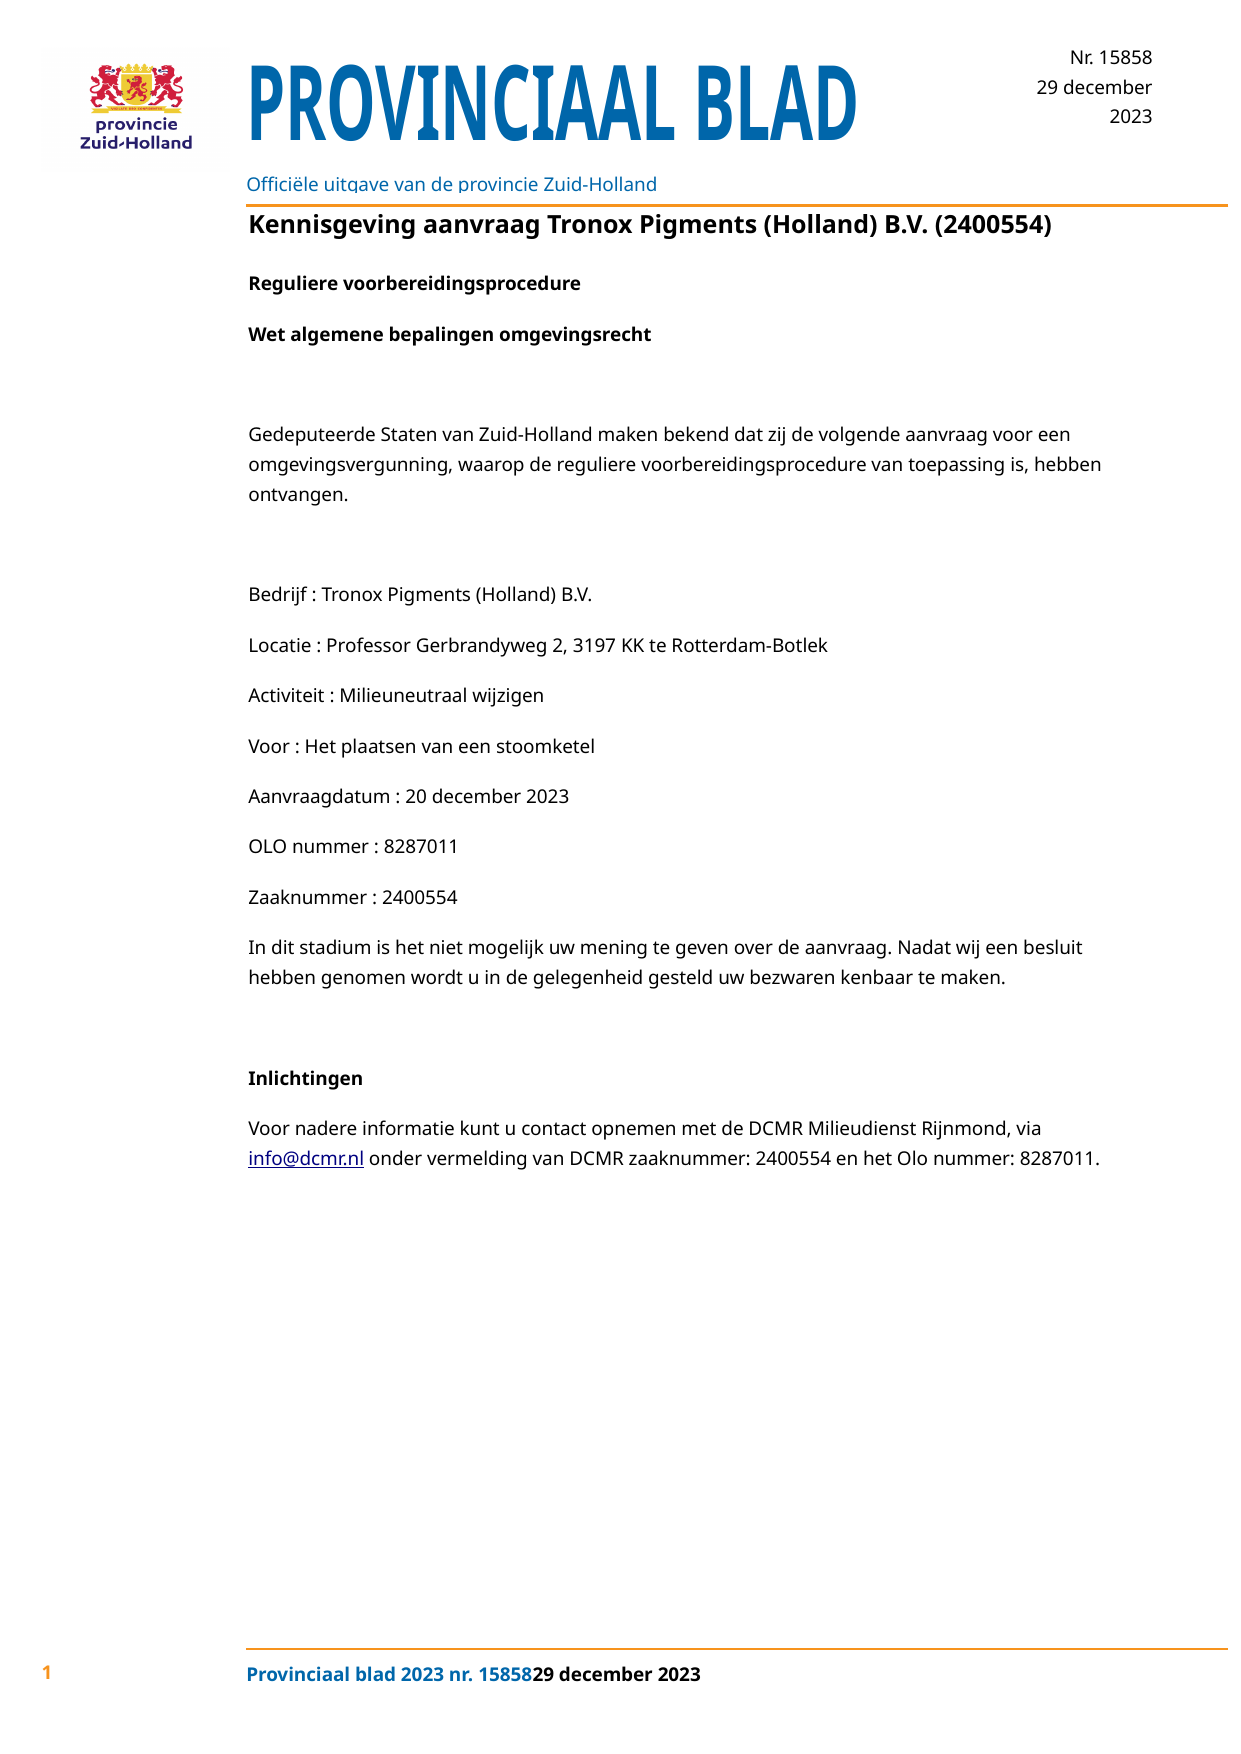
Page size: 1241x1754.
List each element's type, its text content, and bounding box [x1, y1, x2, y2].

text Gedeputeerde Staten van Zuid-Holland maken bekend dat zij de volgende aanvraag voor een omgevingsvergunning, waarop de reguliere voorbereidingsprocedure van toepassing is, hebben ontvangen. [248, 422, 1152, 506]
text OLO nummer : 8287011 [248, 834, 1152, 859]
text Aanvraagdatum : 20 december 2023 [248, 783, 1152, 809]
text In dit stadium is het niet mogelijk uw mening te geven over de aanvraag. Nadat wij een besluit hebben genomen wordt u in de gelegenheid gesteld uw bezwaren kenbaar te maken. [248, 934, 1152, 990]
text Voor : Het plaatsen van een stoomketel [248, 733, 1152, 758]
picture [41, 47, 231, 172]
text Wet algemene bepalingen omgevingsrecht [248, 321, 1152, 346]
text Inlichtingen [248, 1065, 1152, 1091]
text Bedrijf : Tronox Pigments (Holland) B.V. [248, 582, 1152, 607]
text Kennisgeving aanvraag Tronox Pigments (Holland) B.V. (2400554) [248, 207, 1152, 241]
text Activiteit : Milieuneutraal wijzigen [248, 682, 1152, 708]
text Zaaknummer : 2400554 [248, 884, 1152, 910]
text Locatie : Professor Gerbrandyweg 2, 3197 KK te Rotterdam-Botlek [248, 632, 1152, 658]
text Voor nadere informatie kunt u contact opnemen met de DCMR Milieudienst Rijnmond, via info@dcmr.nl onder vermelding van DCMR zaaknummer: 2400554 en het Olo nummer: 8287011. [248, 1115, 1152, 1171]
text Reguliere voorbereidingsprocedure [248, 270, 1152, 296]
